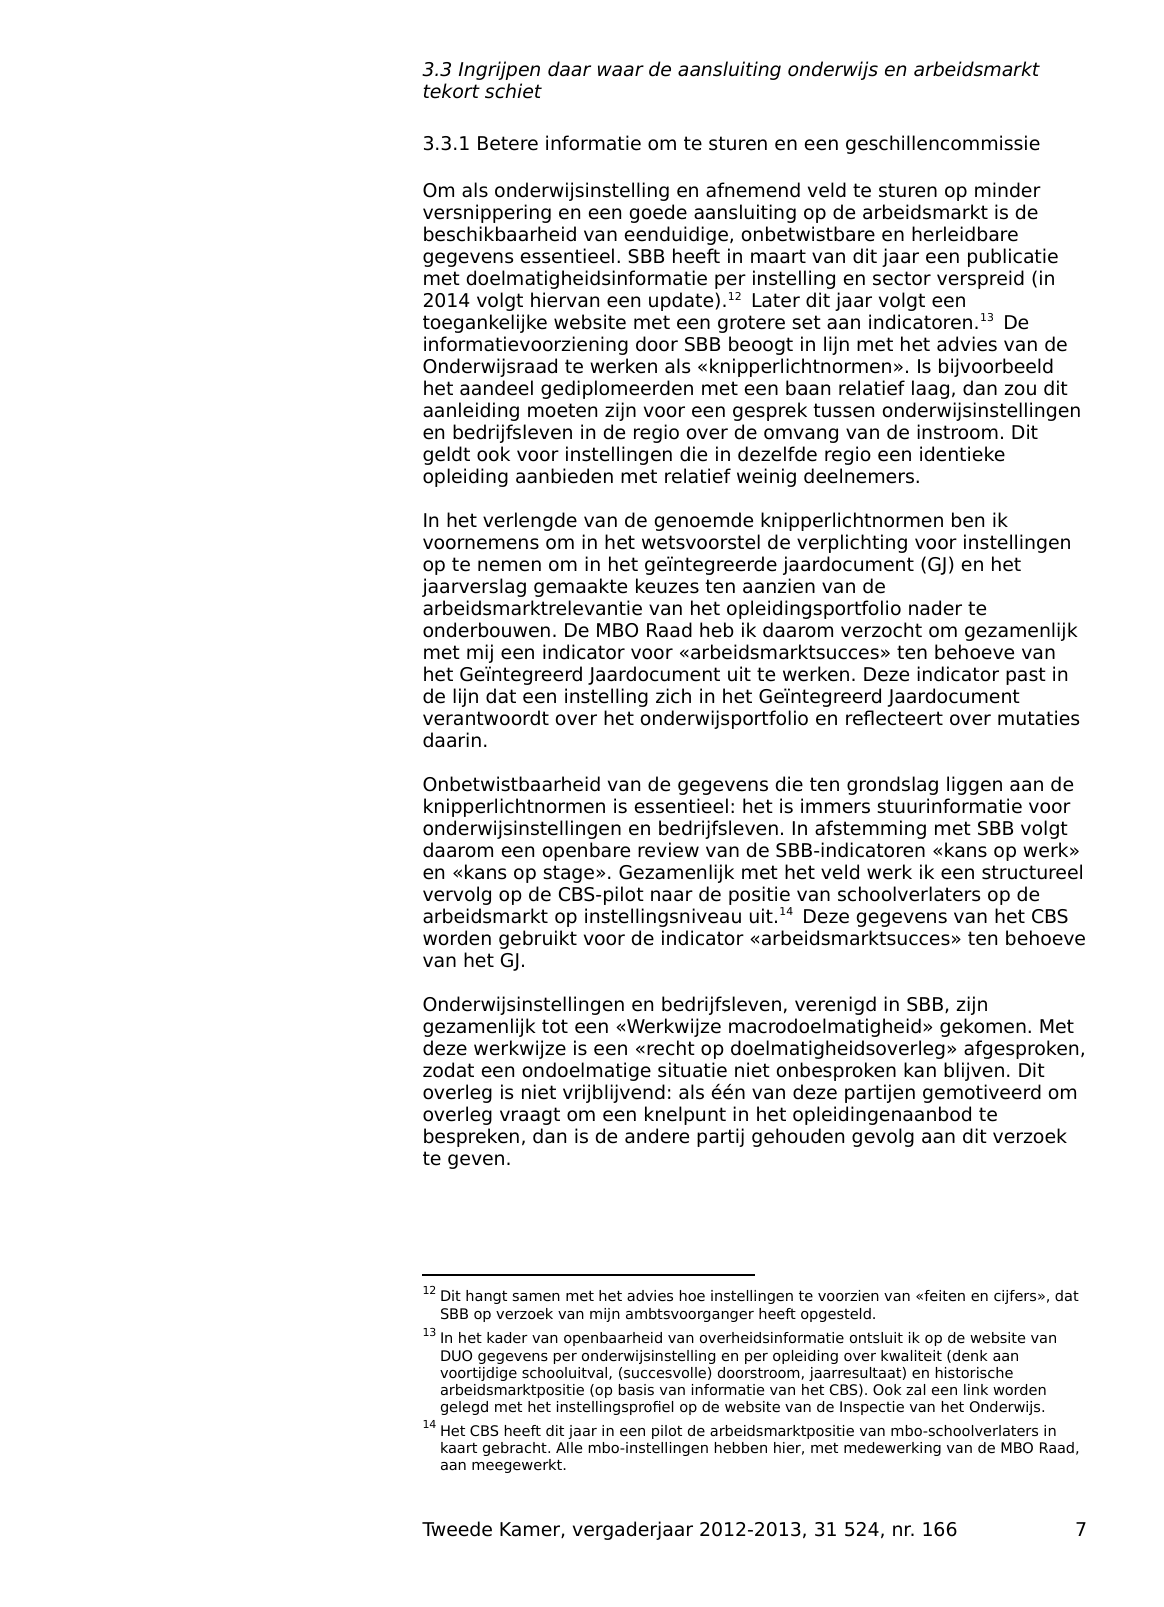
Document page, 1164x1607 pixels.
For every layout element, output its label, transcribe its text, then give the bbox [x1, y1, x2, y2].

text Het CBS heeft dit jaar in een pilot de arbeidsmarktpositie van mbo-schoolverlaters in kaart gebracht. Alle mbo-instellingen hebben hier, met medewerking van de MBO Raad, aan meegewerkt. [422, 1418, 1087, 1474]
text Dit hangt samen met het advies hoe instellingen te voorzien van «feiten en cijfers», dat SBB op verzoek van mijn ambtsvoorganger heeft opgesteld. [422, 1284, 1087, 1323]
subtitle 3.3.1 Betere informatie om te sturen en een geschillencommissie [422, 133, 1087, 155]
text In het kader van openbaarheid van overheidsinformatie ontsluit ik op de website van DUO gegevens per onderwijsinstelling en per opleiding over kwaliteit (denk aan voortijdige schooluitval, (succesvolle) doorstroom, jaarresultaat) en historische arbeidsmarktpositie (op basis van informatie van het CBS). Ook zal een link worden gelegd met het instellingsprofiel op de website van de Inspectie van het Onderwijs. [422, 1326, 1087, 1416]
text In het verlengde van de genoemde knipperlichtnormen ben ik voornemens om in het wetsvoorstel de verplichting voor instellingen op te nemen om in het geïntegreerde jaardocument (GJ) en het jaarverslag gemaakte keuzes ten aanzien van de arbeidsmarktrelevantie van het opleidingsportfolio nader te onderbouwen. De MBO Raad heb ik daarom verzocht om gezamenlijk met mij een indicator voor «arbeidsmarktsucces» ten behoeve van het Geïntegreerd Jaardocument uit te werken. Deze indicator past in de lijn dat een instelling zich in het Geïntegreerd Jaardocument verantwoordt over het onderwijsportfolio en reflecteert over mutaties daarin. [422, 510, 1087, 752]
text Onbetwistbaarheid van de gegevens die ten grondslag liggen aan de knipperlichtnormen is essentieel: het is immers stuurinformatie voor onderwijsinstellingen en bedrijfsleven. In afstemming met SBB volgt daarom een openbare review van de SBB-indicatoren «kans op werk» en «kans op stage». Gezamenlijk met het veld werk ik een structureel vervolg op de CBS-pilot naar de positie van schoolverlaters op de arbeidsmarkt op instellingsniveau uit. Deze gegevens van het CBS worden gebruikt voor de indicator «arbeidsmarktsucces» ten behoeve van het GJ. [422, 774, 1087, 972]
text Onderwijsinstellingen en bedrijfsleven, verenigd in SBB, zijn gezamenlijk tot een «Werkwijze macrodoelmatigheid» gekomen. Met deze werkwijze is een «recht op doelmatigheidsoverleg» afgesproken, zodat een ondoelmatige situatie niet onbesproken kan blijven. Dit overleg is niet vrijblijvend: als één van deze partijen gemotiveerd om overleg vraagt om een knelpunt in het opleidingenaanbod te bespreken, dan is de andere partij gehouden gevolg aan dit verzoek te geven. [422, 994, 1087, 1170]
subtitle 3.3 Ingrijpen daar waar de aansluiting onderwijs en arbeidsmarkt tekort schiet [422, 59, 1087, 103]
text Om als onderwijsinstelling en afnemend veld te sturen op minder versnippering en een goede aansluiting op de arbeidsmarkt is de beschikbaarheid van eenduidige, onbetwistbare en herleidbare gegevens essentieel. SBB heeft in maart van dit jaar een publicatie met doelmatigheidsinformatie per instelling en sector verspreid (in 2014 volgt hiervan een update). Later dit jaar volgt een toegankelijke website met een grotere set aan indicatoren. De informatievoorziening door SBB beoogt in lijn met het advies van de Onderwijsraad te werken als «knipperlichtnormen». Is bijvoorbeeld het aandeel gediplomeerden met een baan relatief laag, dan zou dit aanleiding moeten zijn voor een gesprek tussen onderwijsinstellingen en bedrijfsleven in de regio over de omvang van de instroom. Dit geldt ook voor instellingen die in dezelfde regio een identieke opleiding aanbieden met relatief weinig deelnemers. [422, 180, 1087, 488]
